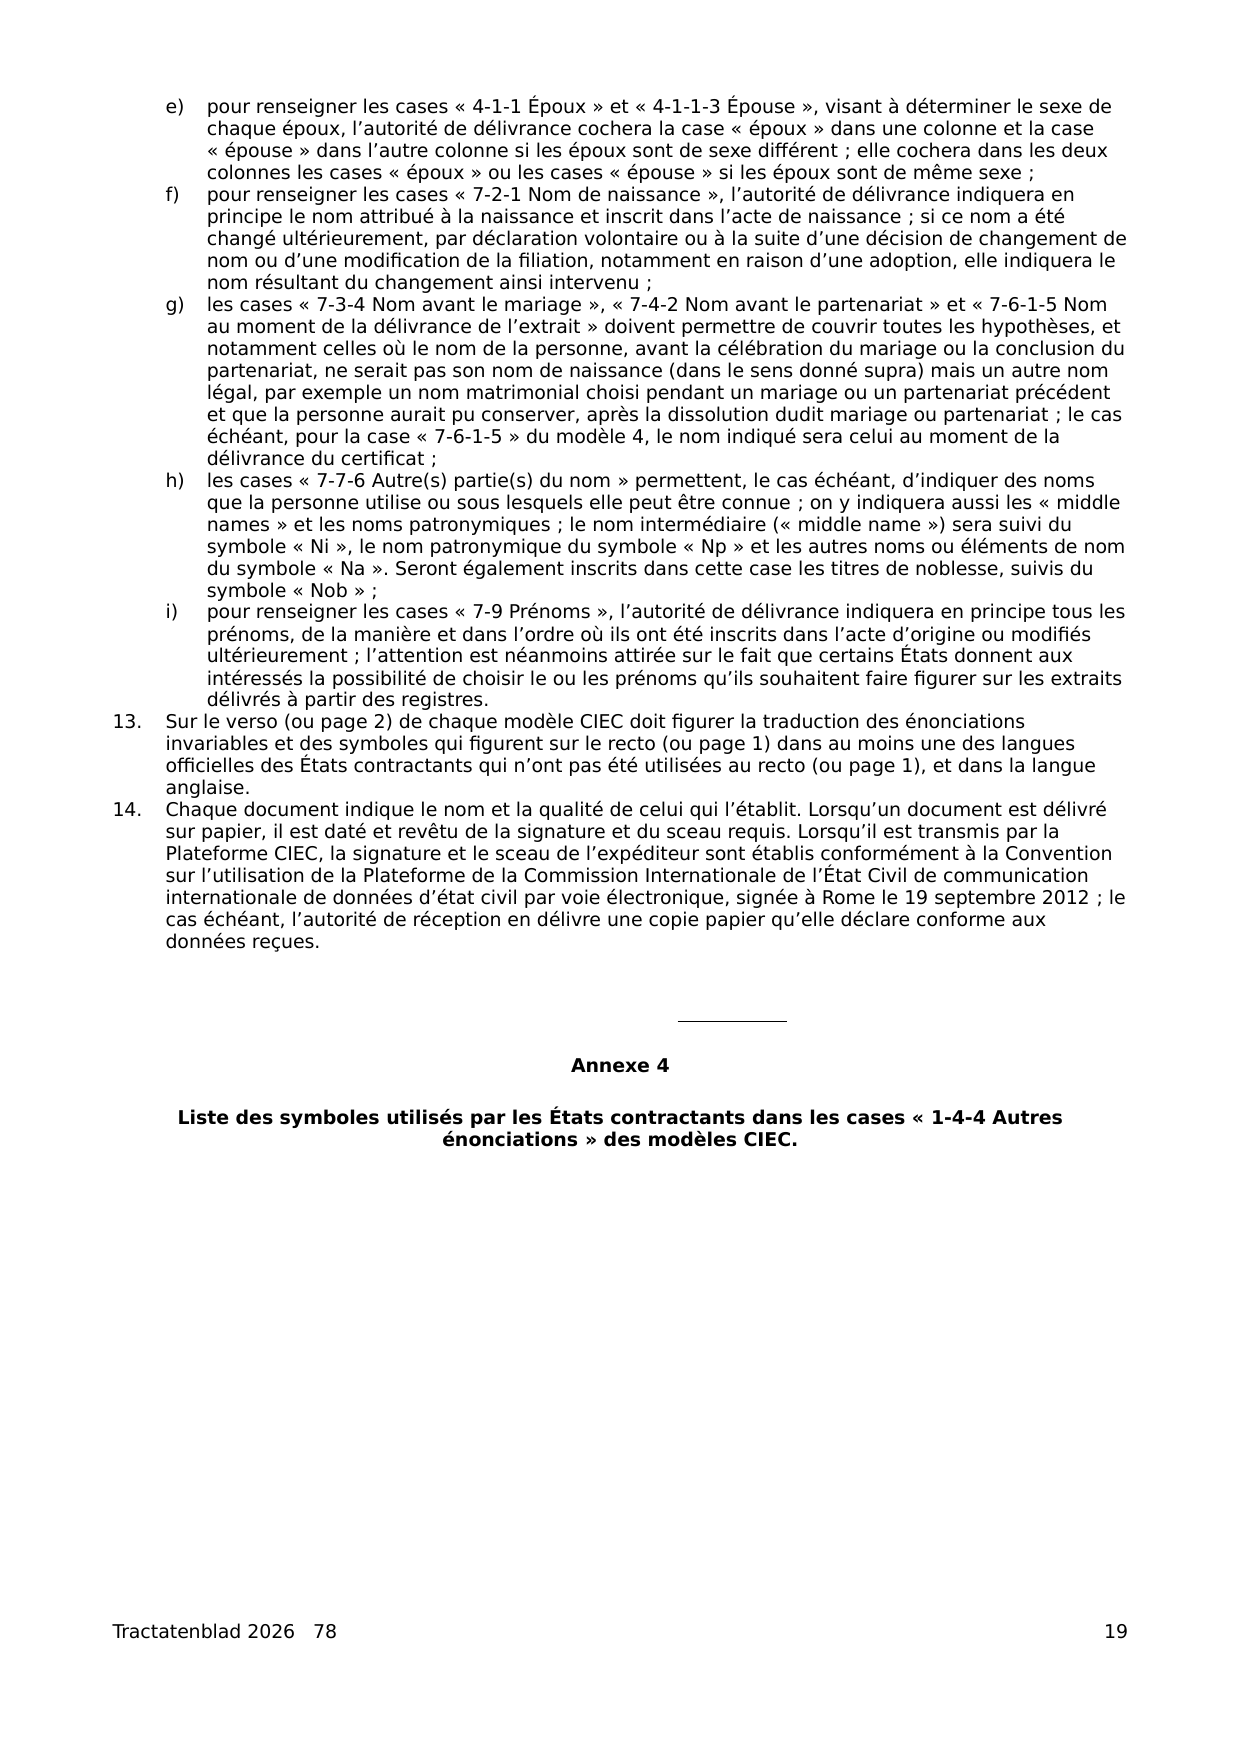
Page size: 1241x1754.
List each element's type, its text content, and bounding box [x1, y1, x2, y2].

text i) pour renseigner les cases « 7-9 Prénoms », l’autorité de délivrance indiquera en principe tous les prénoms, de la manière et dans l’ordre où ils ont été inscrits dans l’acte d’origine ou modifiés ultérieurement ; l’attention est néanmoins attirée sur le fait que certains États donnent aux intéressés la possibilité de choisir le ou les prénoms qu’ils souhaitent faire figurer sur les extraits délivrés à partir des registres. [165, 601, 1128, 711]
text g) les cases « 7-3-4 Nom avant le mariage », « 7-4-2 Nom avant le partenariat » et « 7-6-1-5 Nom au moment de la délivrance de l’extrait » doivent permettre de couvrir toutes les hypothèses, et notamment celles où le nom de la personne, avant la célébration du mariage ou la conclusion du partenariat, ne serait pas son nom de naissance (dans le sens donné supra) mais un autre nom légal, par exemple un nom matrimonial choisi pendant un mariage ou un partenariat précédent et que la personne aurait pu conserver, après la dissolution dudit mariage ou partenariat ; le cas échéant, pour la case « 7-6-1-5 » du modèle 4, le nom indiqué sera celui au moment de la délivrance du certificat ; [165, 294, 1128, 469]
text 14. Chaque document indique le nom et la qualité de celui qui l’établit. Lorsqu’un document est délivré sur papier, il est daté et revêtu de la signature et du sceau requis. Lorsqu’il est transmis par la Plateforme CIEC, la signature et le sceau de l’expéditeur sont établis conformément à la Convention sur l’utilisation de la Plateforme de la Commission Internationale de l’État Civil de communication internationale de données d’état civil par voie électronique, signée à Rome le 19 septembre 2012 ; le cas échéant, l’autorité de réception en délivre une copie papier qu’elle déclare conforme aux données reçues. [112, 799, 1128, 953]
text f) pour renseigner les cases « 7-2-1 Nom de naissance », l’autorité de délivrance indiquera en principe le nom attribué à la naissance et inscrit dans l’acte de naissance ; si ce nom a été changé ultérieurement, par déclaration volontaire ou à la suite d’une décision de changement de nom ou d’une modification de la filiation, notamment en raison d’une adoption, elle indiquera le nom résultant du changement ainsi intervenu ; [165, 184, 1128, 294]
subtitle Liste des symboles utilisés par les États contractants dans les cases « 1-4-4 Autres énonciations » des modèles CIEC. [112, 1107, 1128, 1151]
text « épouse » dans l’autre colonne si les époux sont de sexe différent ; elle cochera dans les deux colonnes les cases « époux » ou les cases « épouse » si les époux sont de même sexe ; [207, 140, 1128, 184]
text e) pour renseigner les cases « 4-1-1 Époux » et « 4-1-1-3 Épouse », visant à déterminer le sexe de chaque époux, l’autorité de délivrance cochera la case « époux » dans une colonne et la case [165, 96, 1128, 140]
text h) les cases « 7-7-6 Autre(s) partie(s) du nom » permettent, le cas échéant, d’indiquer des noms que la personne utilise ou sous lesquels elle peut être connue ; on y indiquera aussi les « middle names » et les noms patronymiques ; le nom intermédiaire (« middle name ») sera suivi du symbole « Ni », le nom patronymique du symbole « Np » et les autres noms ou éléments de nom du symbole « Na ». Seront également inscrits dans cette case les titres de noblesse, suivis du symbole « Nob » ; [165, 469, 1128, 601]
text 13. Sur le verso (ou page 2) de chaque modèle CIEC doit figurer la traduction des énonciations invariables et des symboles qui figurent sur le recto (ou page 1) dans au moins une des langues officielles des États contractants qui n’ont pas été utilisées au recto (ou page 1), et dans la langue anglaise. [112, 711, 1128, 799]
subtitle Annexe 4 [112, 1055, 1128, 1077]
